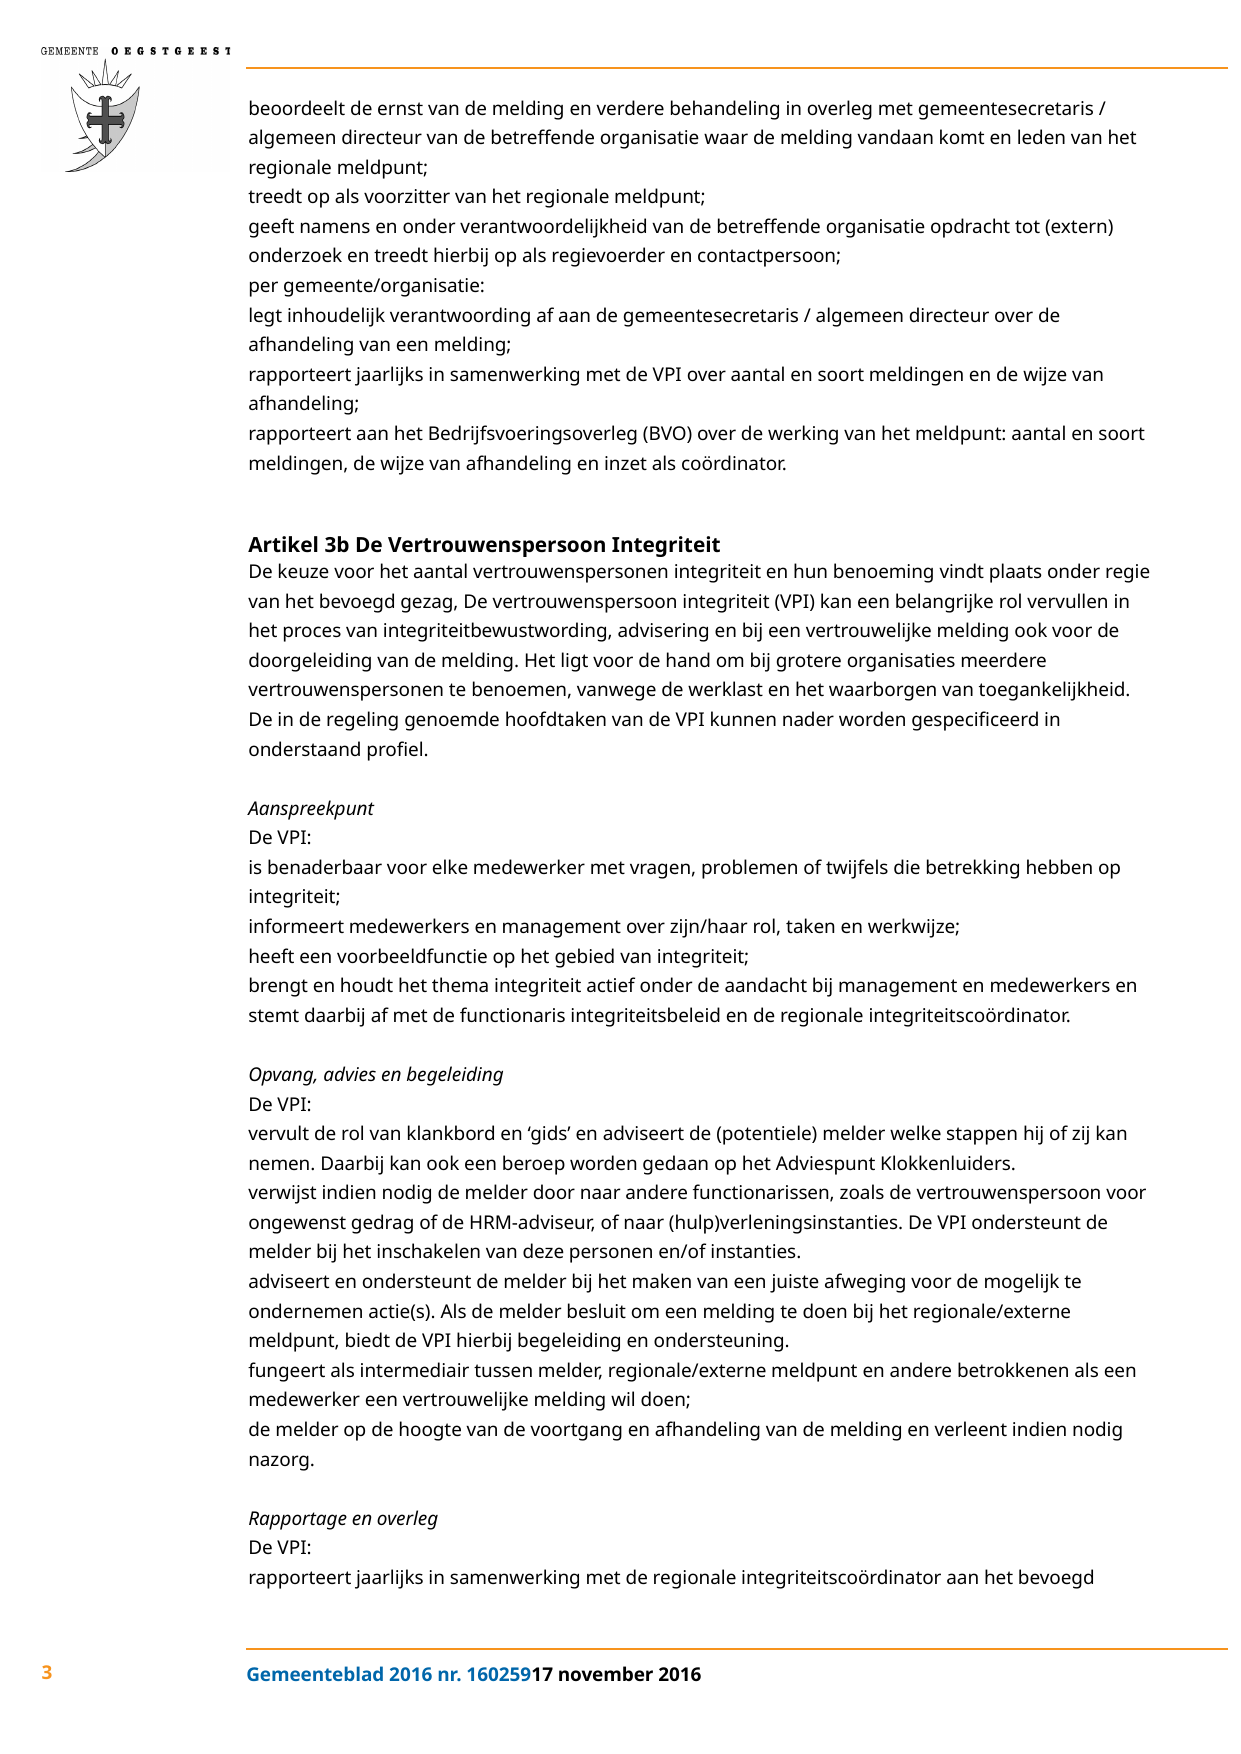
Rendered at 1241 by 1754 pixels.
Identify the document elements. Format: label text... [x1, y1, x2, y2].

text heeft een voorbeeldfunctie op het gebied van integriteit; [248, 943, 1152, 968]
text De VPI: [248, 1534, 1152, 1560]
text Aanspreekpunt [248, 795, 1152, 821]
text De VPI: [248, 824, 1152, 850]
text Opvang, advies en begeleiding [248, 1061, 1152, 1087]
text informeert medewerkers en management over zijn/haar rol, taken en werkwijze; [248, 913, 1152, 939]
text rapporteert jaarlijks in samenwerking met de VPI over aantal en soort meldingen en de wijze van afhandeling; [248, 361, 1152, 416]
text De keuze voor het aantal vertrouwenspersonen integriteit en hun benoeming vindt plaats onder regie van het bevoegd gezag, De vertrouwenspersoon integriteit (VPI) kan een belangrijke rol vervullen in het proces van integriteitbewustwording, advisering en bij een vertrouwelijke melding ook voor de doorgeleiding van de melding. Het ligt voor de hand om bij grotere organisaties meerdere vertrouwenspersonen te benoemen, vanwege de werklast en het waarborgen van toegankelijkheid. [248, 558, 1152, 702]
text legt inhoudelijk verantwoording af aan de gemeentesecretaris / algemeen directeur over de afhandeling van een melding; [248, 302, 1152, 357]
text Rapportage en overleg [248, 1505, 1152, 1531]
text rapporteert jaarlijks in samenwerking met de regionale integriteitscoördinator aan het bevoegd [248, 1564, 1152, 1590]
text De in de regeling genoemde hoofdtaken van de VPI kunnen nader worden gespecificeerd in onderstaand profiel. [248, 706, 1152, 761]
text De VPI: [248, 1091, 1152, 1116]
text vervult de rol van klankbord en ‘gids’ en adviseert de (potentiele) melder welke stappen hij of zij kan nemen. Daarbij kan ook een beroep worden gedaan op het Adviespunt Klokkenluiders. [248, 1120, 1152, 1176]
text brengt en houdt het thema integriteit actief onder de aandacht bij management en medewerkers en stemt daarbij af met de functionaris integriteitsbeleid en de regionale integriteitscoördinator. [248, 972, 1152, 1028]
text treedt op als voorzitter van het regionale meldpunt; [248, 183, 1152, 209]
text adviseert en ondersteunt de melder bij het maken van een juiste afweging voor de mogelijk te ondernemen actie(s). Als de melder besluit om een melding te doen bij het regionale/externe meldpunt, biedt de VPI hierbij begeleiding en ondersteuning. [248, 1268, 1152, 1353]
text is benaderbaar voor elke medewerker met vragen, problemen of twijfels die betrekking hebben op integriteit; [248, 854, 1152, 909]
text de melder op de hoogte van de voortgang en afhandeling van de melding en verleent indien nodig nazorg. [248, 1416, 1152, 1471]
text rapporteert aan het Bedrijfsvoeringsoverleg (BVO) over de werking van het meldpunt: aantal en soort meldingen, de wijze van afhandeling en inzet als coördinator. [248, 420, 1152, 476]
text Artikel 3b De Vertrouwenspersoon Integriteit [248, 530, 1152, 558]
text verwijst indien nodig de melder door naar andere functionarissen, zoals de vertrouwenspersoon voor ongewenst gedrag of de HRM-adviseur, of naar (hulp)verleningsinstanties. De VPI ondersteunt de melder bij het inschakelen van deze personen en/of instanties. [248, 1179, 1152, 1264]
picture [41, 47, 231, 172]
text per gemeente/organisatie: [248, 272, 1152, 298]
text beoordeelt de ernst van de melding en verdere behandeling in overleg met gemeentesecretaris / algemeen directeur van de betreffende organisatie waar de melding vandaan komt en leden van het regionale meldpunt; [248, 95, 1152, 180]
text fungeert als intermediair tussen melder, regionale/externe meldpunt en andere betrokkenen als een medewerker een vertrouwelijke melding wil doen; [248, 1357, 1152, 1412]
text geeft namens en onder verantwoordelijkheid van de betreffende organisatie opdracht tot (extern) onderzoek en treedt hierbij op als regievoerder en contactpersoon; [248, 213, 1152, 268]
